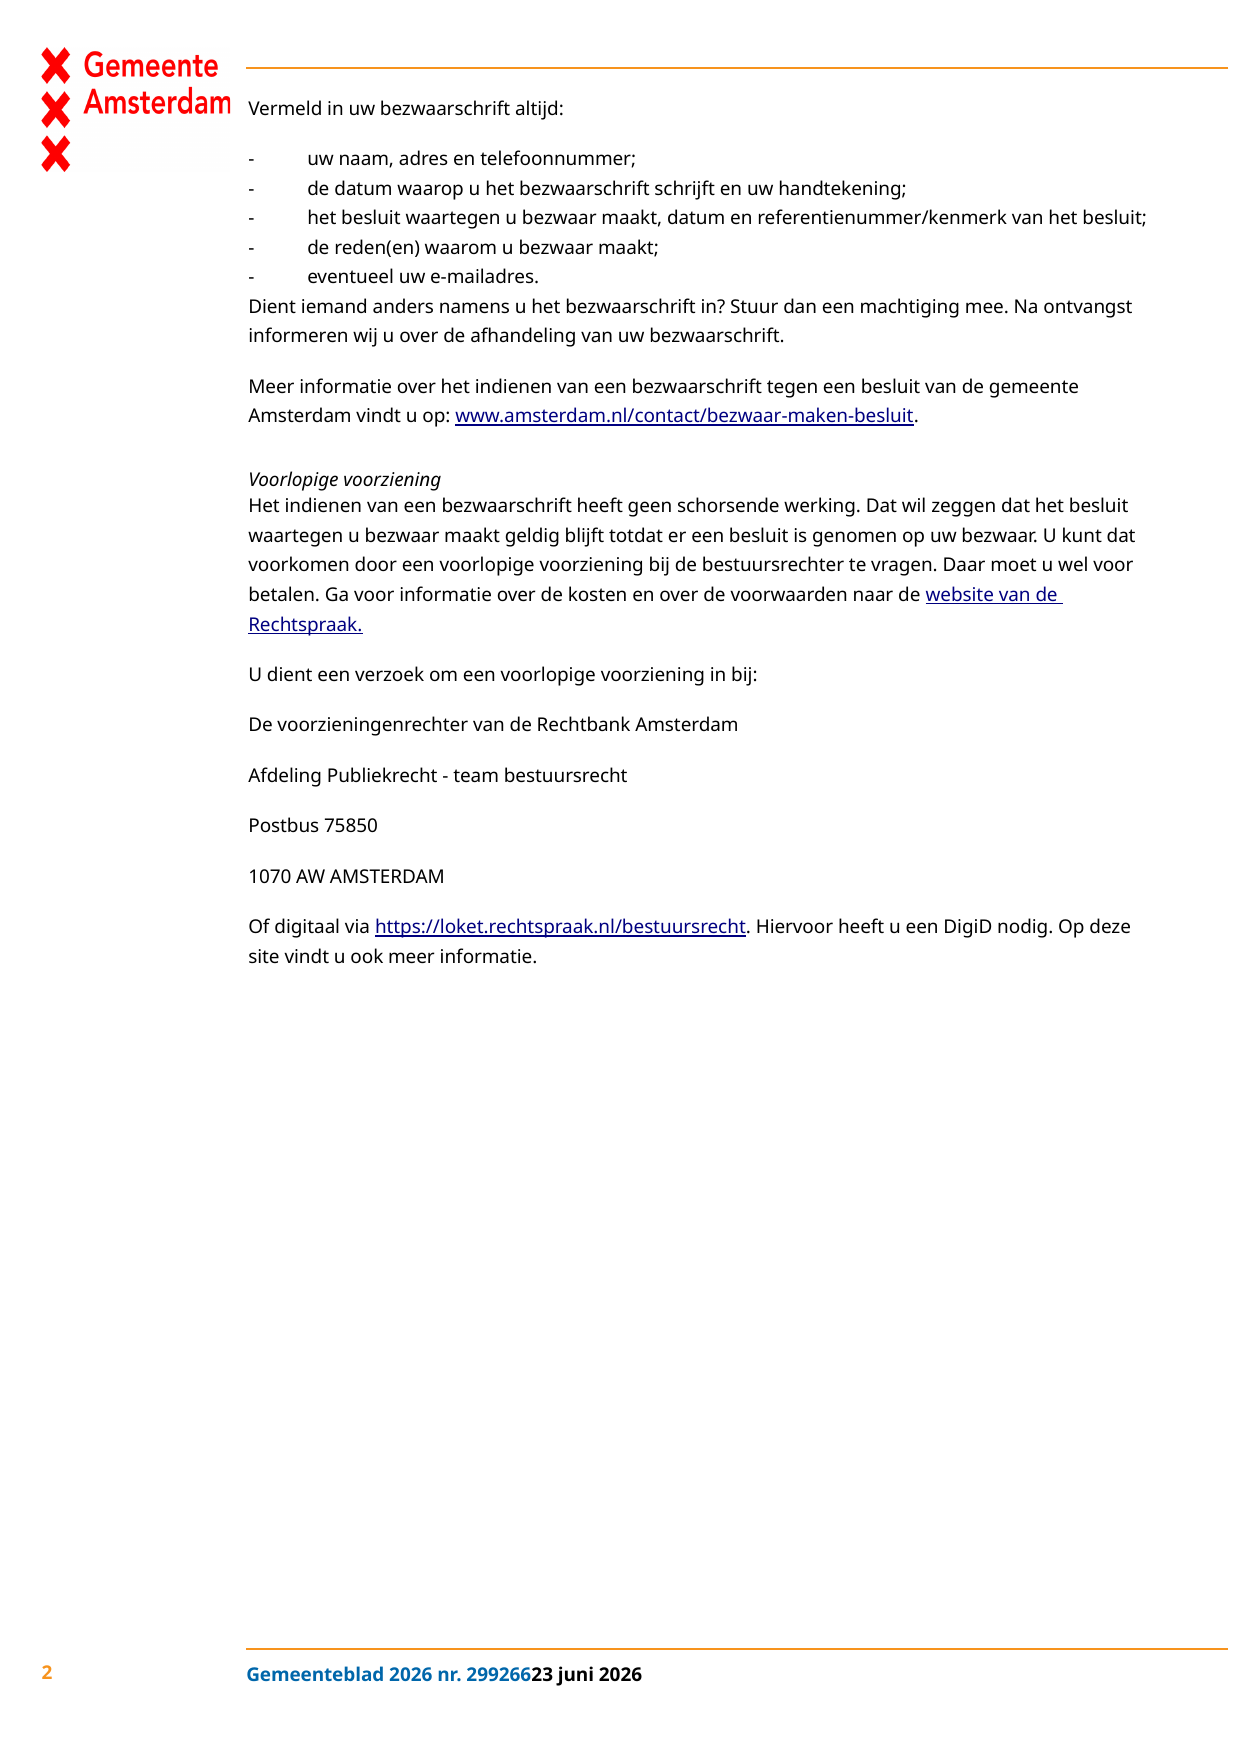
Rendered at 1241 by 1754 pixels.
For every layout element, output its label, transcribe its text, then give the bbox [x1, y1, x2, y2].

list de reden(en) waarom u bezwaar maakt; [248, 234, 1152, 260]
text Of digitaal via https://loket.rechtspraak.nl/bestuursrecht. Hiervoor heeft u een DigiD nodig. Op deze site vindt u ook meer informatie. [248, 913, 1152, 968]
text Dient iemand anders namens u het bezwaarschrift in? Stuur dan een machtiging mee. Na ontvangst informeren wij u over de afhandeling van uw bezwaarschrift. [248, 293, 1152, 348]
text Vermeld in uw bezwaarschrift altijd: [248, 95, 1152, 121]
list eventueel uw e-mailadres. [248, 263, 1152, 289]
text Postbus 75850 [248, 812, 1152, 838]
text Meer informatie over het indienen van een bezwaarschrift tegen een besluit van de gemeente Amsterdam vindt u op: www.amsterdam.nl/contact/bezwaar-maken-besluit. [248, 373, 1152, 428]
list de datum waarop u het bezwaarschrift schrijft en uw handtekening; [248, 175, 1152, 201]
picture [41, 47, 231, 172]
text 1070 AW AMSTERDAM [248, 863, 1152, 888]
text Het indienen van een bezwaarschrift heeft geen schorsende werking. Dat wil zeggen dat het besluit waartegen u bezwaar maakt geldig blijft totdat er een besluit is genomen op uw bezwaar. U kunt dat voorkomen door een voorlopige voorziening bij de bestuursrechter te vragen. Daar moet u wel voor betalen. Ga voor informatie over de kosten en over de voorwaarden naar de website van de Rechtspraak. [248, 492, 1152, 636]
text Afdeling Publiekrecht - team bestuursrecht [248, 762, 1152, 788]
text De voorzieningenrechter van de Rechtbank Amsterdam [248, 712, 1152, 737]
text U dient een verzoek om een voorlopige voorziening in bij: [248, 661, 1152, 687]
list het besluit waartegen u bezwaar maakt, datum en referentienummer/kenmerk van het besluit; [248, 204, 1152, 230]
list uw naam, adres en telefoonnummer; [248, 145, 1152, 171]
text Voorlopige voorziening [248, 467, 1152, 492]
